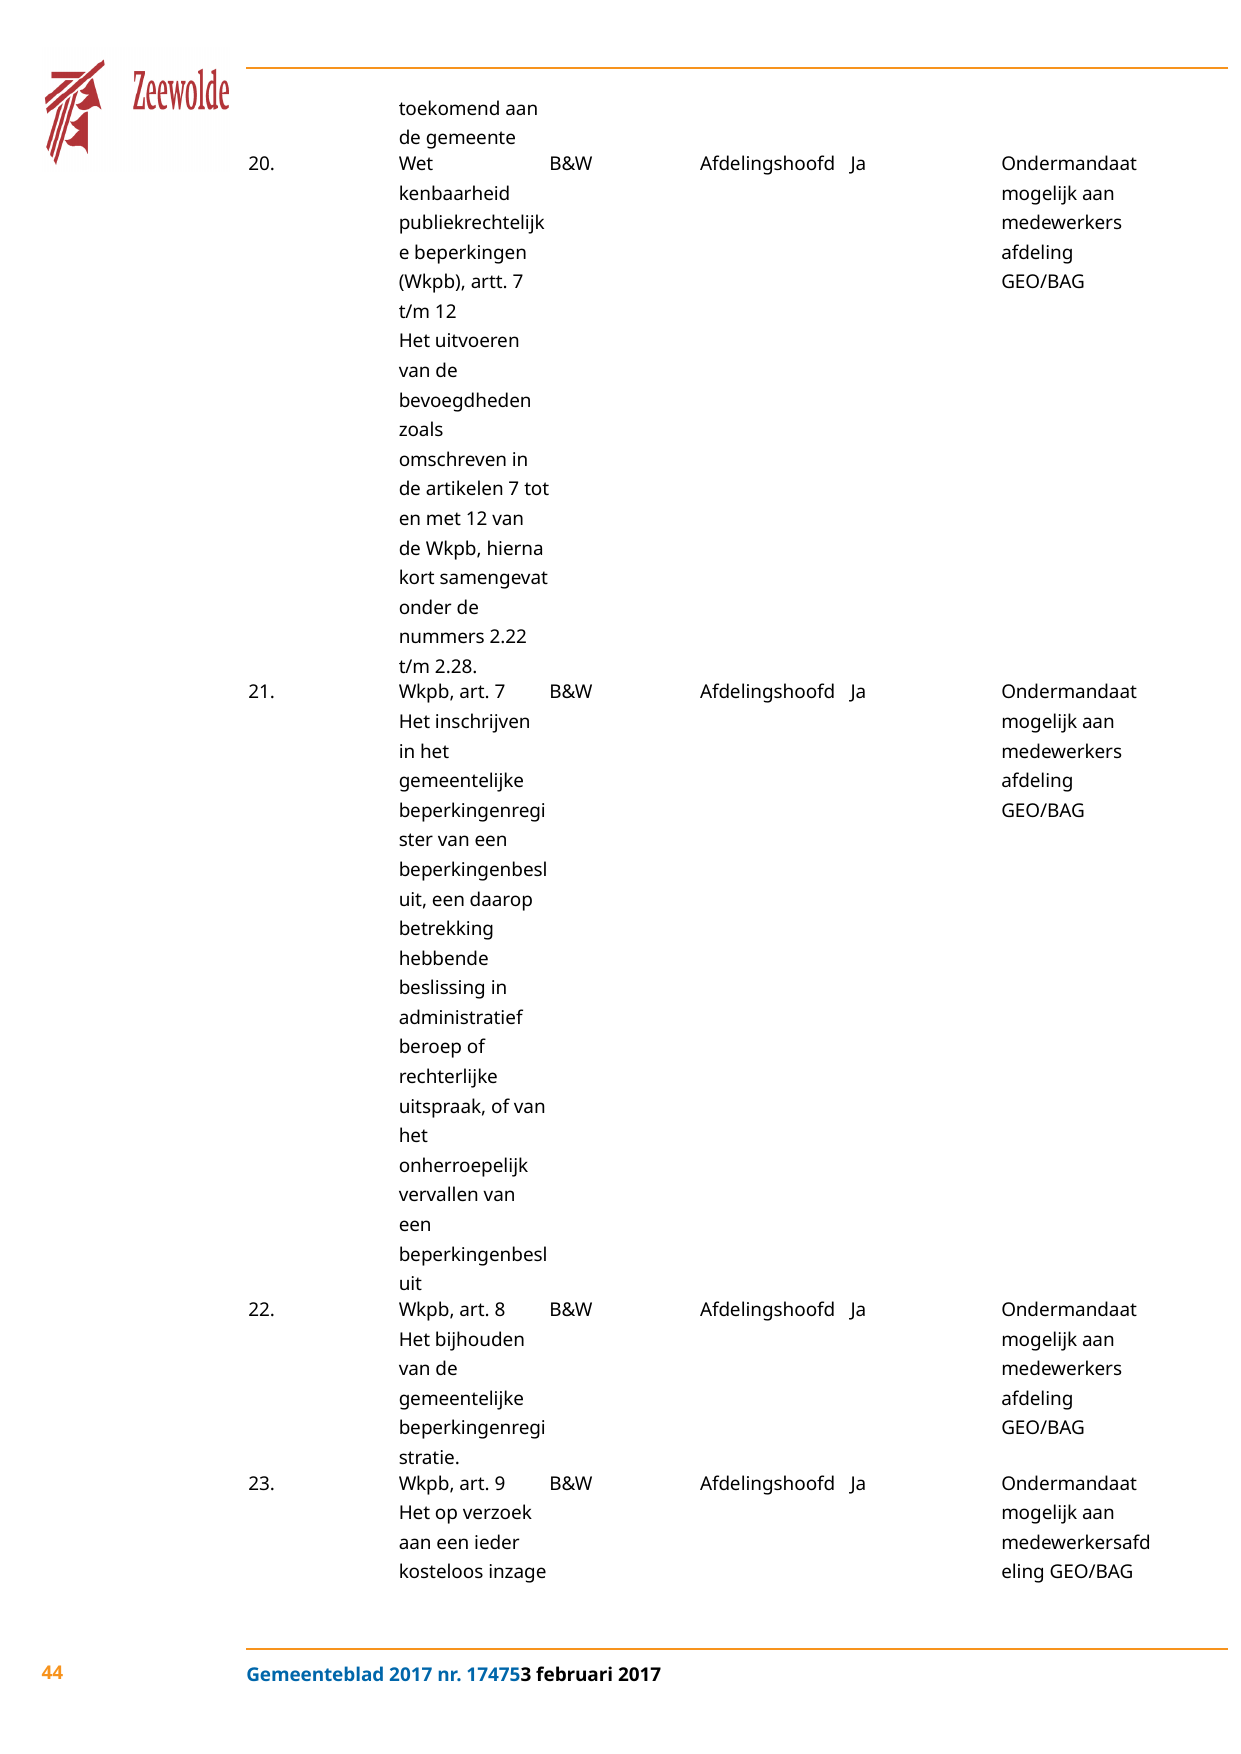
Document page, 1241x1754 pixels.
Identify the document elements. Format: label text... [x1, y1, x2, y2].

table_cell Afdelingshoofd [700, 1296, 850, 1470]
table_cell [248, 679, 398, 1296]
table_cell Ondermandaat mogelijk aan medewerkers afdeling GEO/BAG [1001, 679, 1152, 1296]
table_cell Ondermandaat mogelijk aan medewerkers afdeling GEO/BAG [1001, 150, 1152, 679]
table_cell Afdelingshoofd [700, 1470, 850, 1584]
table_cell Wkpb, art. 9 Het op verzoek aan een ieder kosteloos inzage [399, 1470, 549, 1584]
table_cell Afdelingshoofd [700, 150, 850, 679]
table_cell [549, 95, 700, 150]
table_cell Ja [850, 679, 1001, 1296]
picture [41, 47, 231, 172]
table_cell [248, 1296, 398, 1470]
table_cell [850, 95, 1001, 150]
table_cell B&W [549, 679, 700, 1296]
table_cell [248, 95, 398, 150]
table_cell [1001, 95, 1152, 150]
table_cell [248, 1470, 398, 1584]
table_cell B&W [549, 150, 700, 679]
table_cell Ondermandaat mogelijk aan medewerkers afdeling GEO/BAG [1001, 1296, 1152, 1470]
table_cell Wet kenbaarheid publiekrechtelijke beperkingen (Wkpb), artt. 7 t/m 12 Het uitvoeren van de bevoegdheden zoals omschreven in de artikelen 7 tot en met 12 van de Wkpb, hierna kort samengevat onder de nummers 2.22 t/m 2.28. [399, 150, 549, 679]
table_cell [248, 150, 398, 679]
table_cell Ja [850, 1470, 1001, 1584]
table_cell [700, 95, 850, 150]
table_cell Wkpb, art. 7 Het inschrijven in het gemeentelijke beperkingenregister van een beperkingenbesluit, een daarop betrekking hebbende beslissing in administratief beroep of rechterlijke uitspraak, of van het onherroepelijk vervallen van een beperkingenbesluit [399, 679, 549, 1296]
table_cell B&W [549, 1296, 700, 1470]
table_cell Ja [850, 150, 1001, 679]
table_cell Wkpb, art. 8 Het bijhouden van de gemeentelijke beperkingenregistratie. [399, 1296, 549, 1470]
table_cell toekomend aan de gemeente [399, 95, 549, 150]
table_cell Afdelingshoofd [700, 679, 850, 1296]
table_cell Ondermandaat mogelijk aan medewerkersafdeling GEO/BAG [1001, 1470, 1152, 1584]
table_cell Ja [850, 1296, 1001, 1470]
table_cell B&W [549, 1470, 700, 1584]
